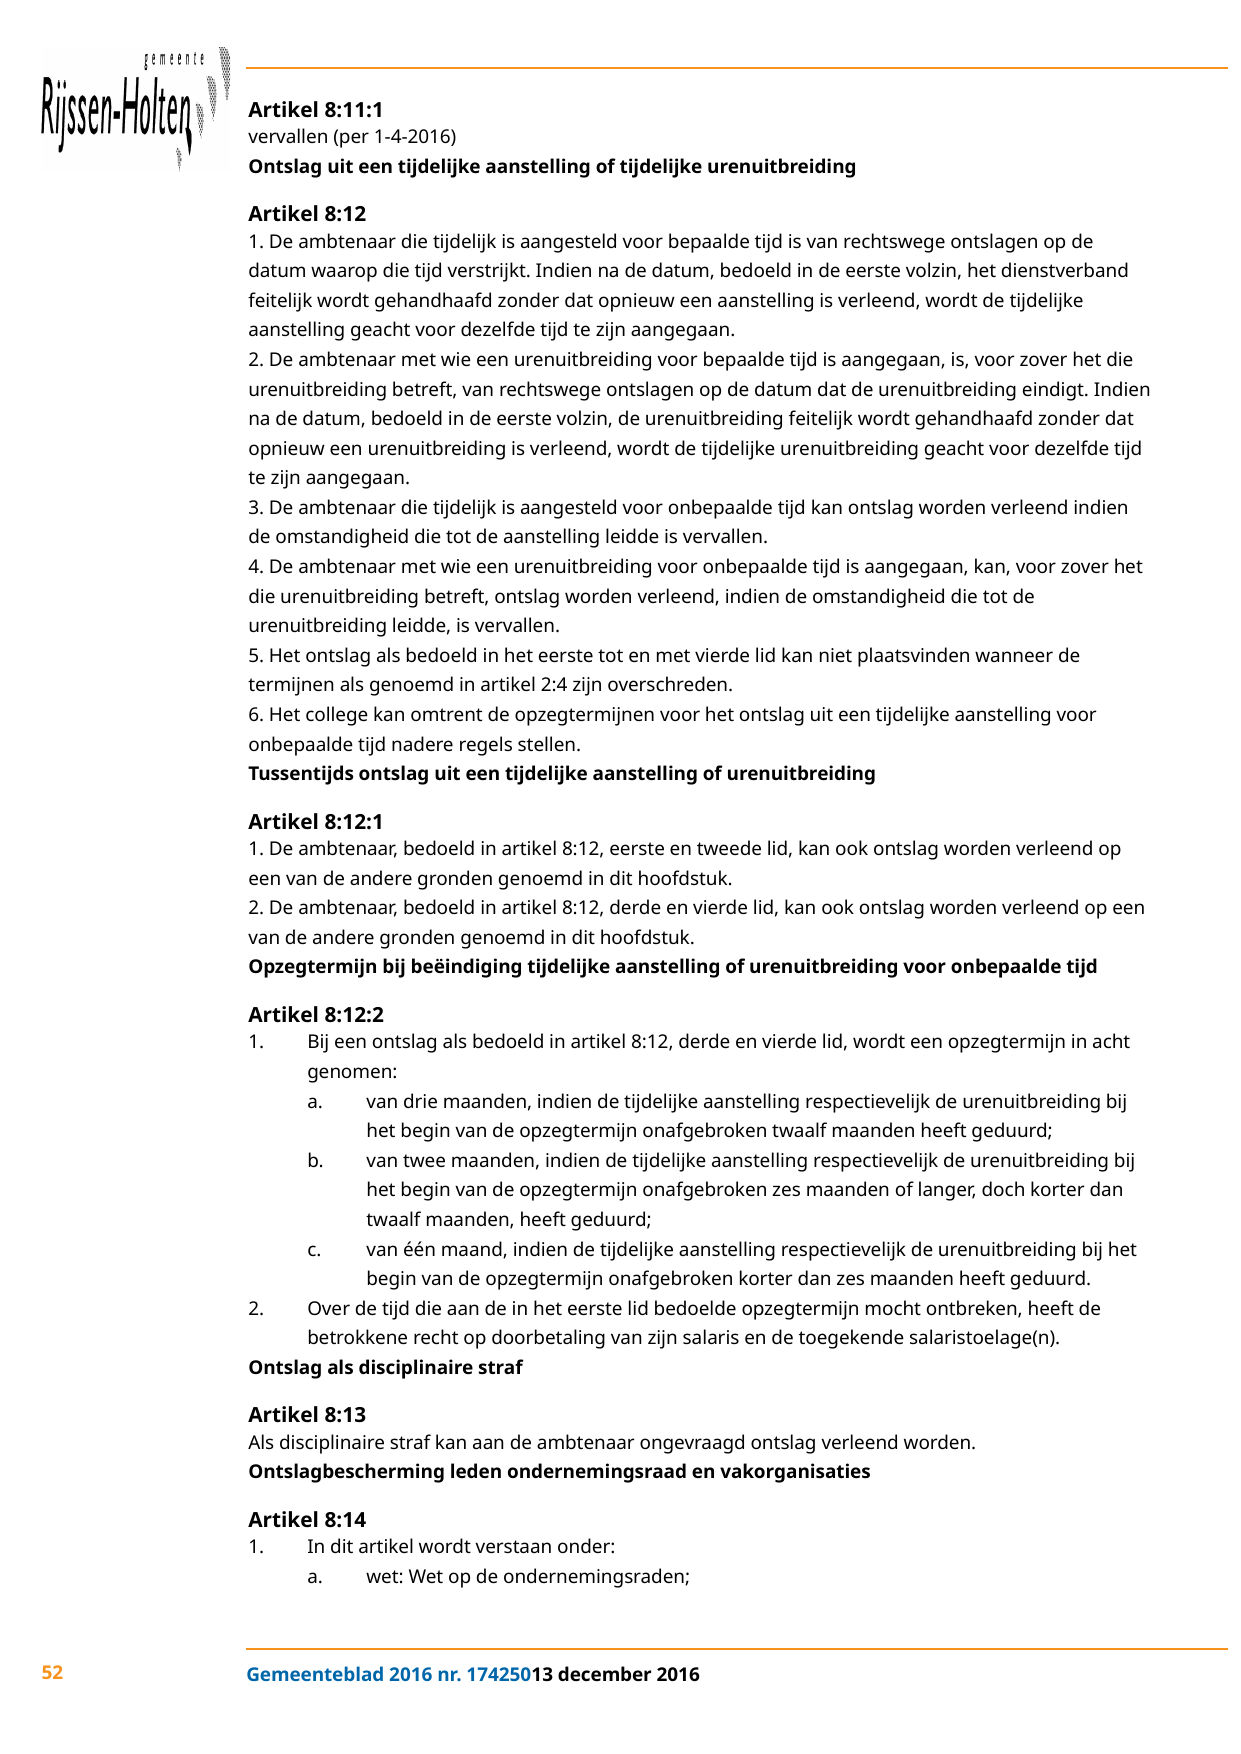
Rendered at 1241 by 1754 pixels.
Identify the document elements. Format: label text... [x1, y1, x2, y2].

text 3. De ambtenaar die tijdelijk is aangesteld voor onbepaalde tijd kan ontslag worden verleend indien de omstandigheid die tot de aanstelling leidde is vervallen. [248, 494, 1152, 549]
text 6. Het college kan omtrent de opzegtermijnen voor het ontslag uit een tijdelijke aanstelling voor onbepaalde tijd nadere regels stellen. [248, 701, 1152, 756]
text Ontslag uit een tijdelijke aanstelling of tijdelijke urenuitbreiding [248, 153, 1152, 178]
list Bij een ontslag als bedoeld in artikel 8:12, derde en vierde lid, wordt een opzegtermijn in acht genomen: [248, 1029, 1152, 1084]
text Artikel 8:12:2 [248, 1000, 1152, 1029]
text vervallen (per 1-4-2016) [248, 123, 1152, 149]
text 1. De ambtenaar die tijdelijk is aangesteld voor bepaalde tijd is van rechtswege ontslagen op de datum waarop die tijd verstrijkt. Indien na de datum, bedoeld in de eerste volzin, het dienstverband feitelijk wordt gehandhaafd zonder dat opnieuw een aanstelling is verleend, wordt de tijdelijke aanstelling geacht voor dezelfde tijd te zijn aangegaan. [248, 228, 1152, 342]
text Artikel 8:13 [248, 1401, 1152, 1429]
list van twee maanden, indien de tijdelijke aanstelling respectievelijk de urenuitbreiding bij het begin van de opzegtermijn onafgebroken zes maanden of langer, doch korter dan twaalf maanden, heeft geduurd; [307, 1147, 1152, 1232]
text 5. Het ontslag als bedoeld in het eerste tot en met vierde lid kan niet plaatsvinden wanneer de termijnen als genoemd in artikel 2:4 zijn overschreden. [248, 642, 1152, 697]
text Artikel 8:12 [248, 199, 1152, 228]
text Artikel 8:11:1 [248, 95, 1152, 123]
text Ontslagbescherming leden ondernemingsraad en vakorganisaties [248, 1459, 1152, 1484]
text Tussentijds ontslag uit een tijdelijke aanstelling of urenuitbreiding [248, 760, 1152, 786]
text Artikel 8:12:1 [248, 807, 1152, 835]
list wet: Wet op de ondernemingsraden; [307, 1563, 1152, 1589]
list van één maand, indien de tijdelijke aanstelling respectievelijk de urenuitbreiding bij het begin van de opzegtermijn onafgebroken korter dan zes maanden heeft geduurd. [307, 1236, 1152, 1291]
text 1. De ambtenaar, bedoeld in artikel 8:12, eerste en tweede lid, kan ook ontslag worden verleend op een van de andere gronden genoemd in dit hoofdstuk. [248, 835, 1152, 891]
text 2. De ambtenaar, bedoeld in artikel 8:12, derde en vierde lid, kan ook ontslag worden verleend op een van de andere gronden genoemd in dit hoofdstuk. [248, 894, 1152, 950]
text Ontslag als disciplinaire straf [248, 1354, 1152, 1380]
picture [41, 47, 231, 172]
list In dit artikel wordt verstaan onder: [248, 1534, 1152, 1559]
list van drie maanden, indien de tijdelijke aanstelling respectievelijk de urenuitbreiding bij het begin van de opzegtermijn onafgebroken twaalf maanden heeft geduurd; [307, 1088, 1152, 1143]
text Als disciplinaire straf kan aan de ambtenaar ongevraagd ontslag verleend worden. [248, 1429, 1152, 1455]
text Artikel 8:14 [248, 1505, 1152, 1534]
list Over de tijd die aan de in het eerste lid bedoelde opzegtermijn mocht ontbreken, heeft de betrokkene recht op doorbetaling van zijn salaris en de toegekende salaristoelage(n). [248, 1295, 1152, 1350]
text 4. De ambtenaar met wie een urenuitbreiding voor onbepaalde tijd is aangegaan, kan, voor zover het die urenuitbreiding betreft, ontslag worden verleend, indien de omstandigheid die tot de urenuitbreiding leidde, is vervallen. [248, 553, 1152, 638]
text Opzegtermijn bij beëindiging tijdelijke aanstelling of urenuitbreiding voor onbepaalde tijd [248, 954, 1152, 979]
text 2. De ambtenaar met wie een urenuitbreiding voor bepaalde tijd is aangegaan, is, voor zover het die urenuitbreiding betreft, van rechtswege ontslagen op de datum dat de urenuitbreiding eindigt. Indien na de datum, bedoeld in de eerste volzin, de urenuitbreiding feitelijk wordt gehandhaafd zonder dat opnieuw een urenuitbreiding is verleend, wordt de tijdelijke urenuitbreiding geacht voor dezelfde tijd te zijn aangegaan. [248, 346, 1152, 490]
